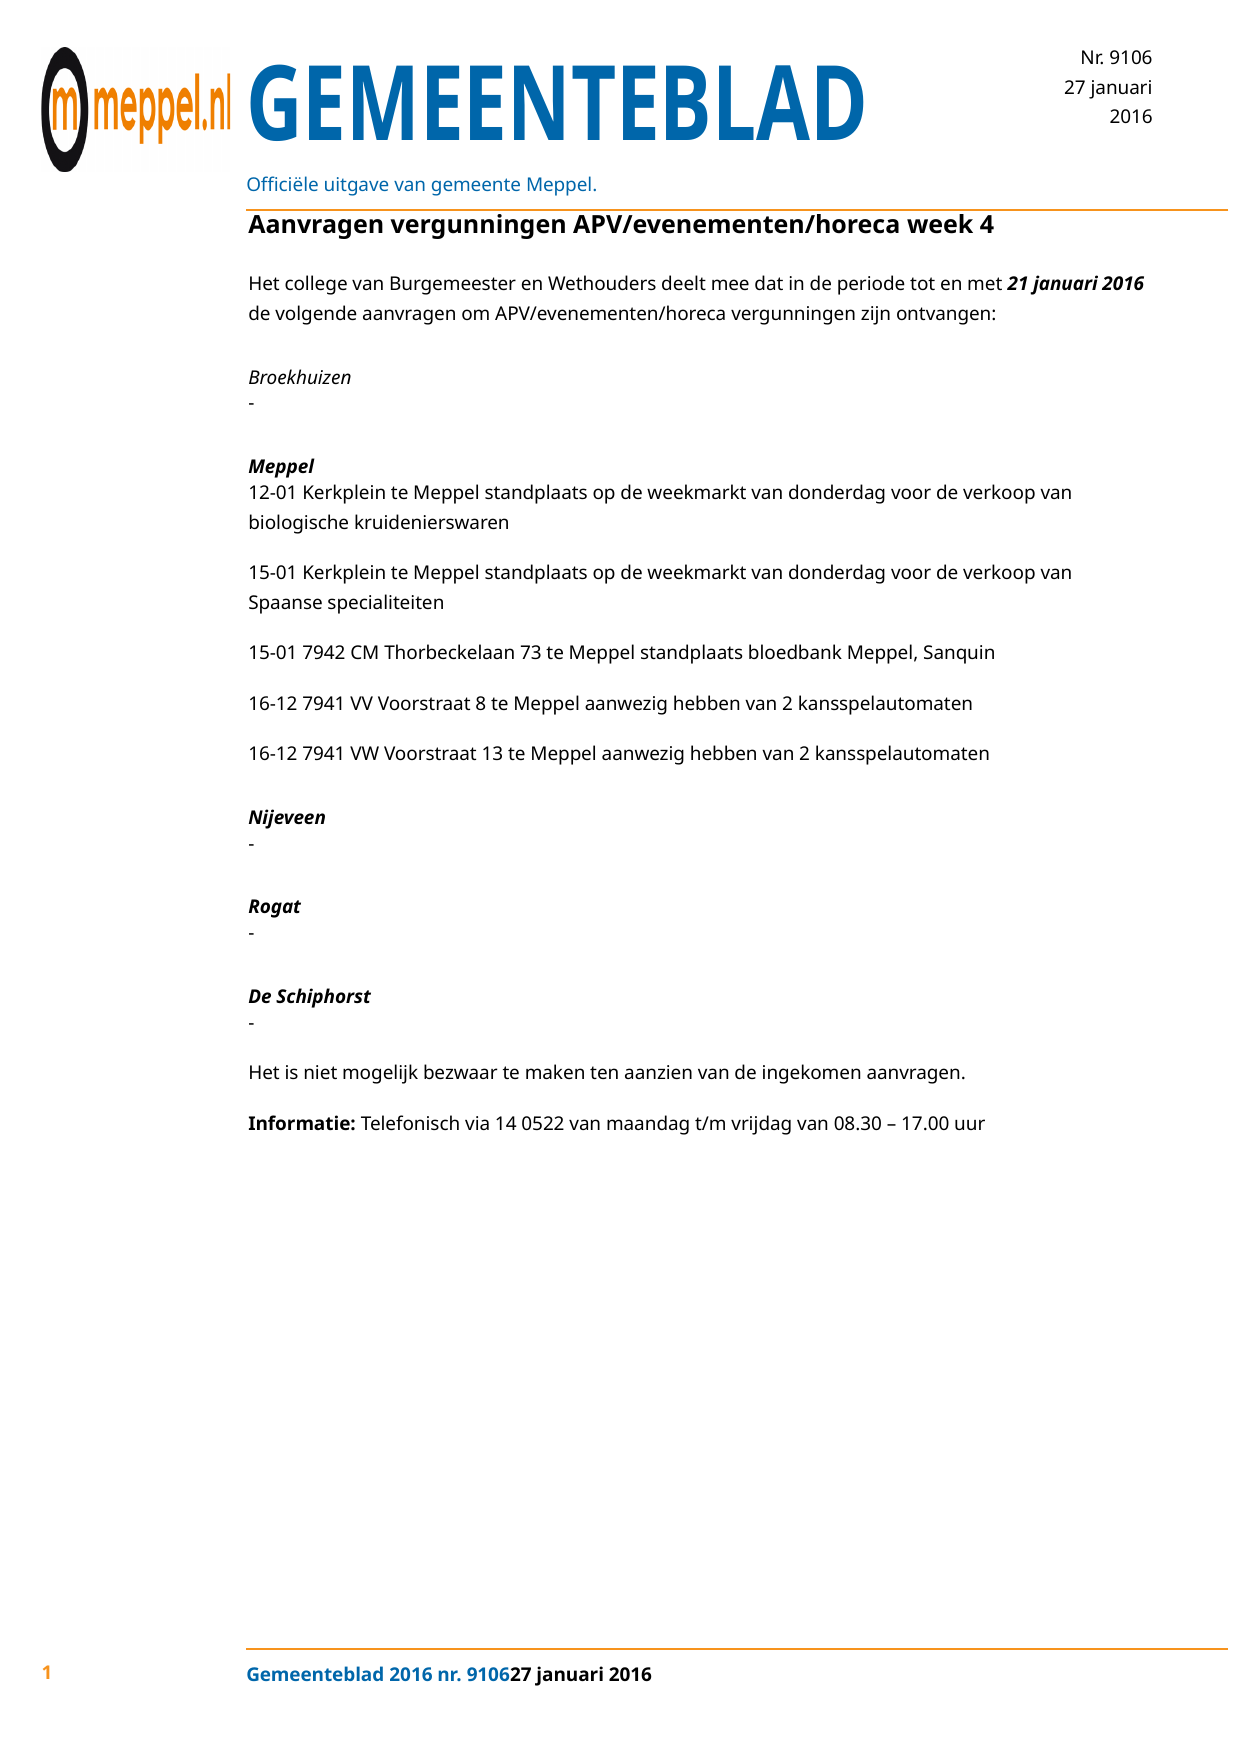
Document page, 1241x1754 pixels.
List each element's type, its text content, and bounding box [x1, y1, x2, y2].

text 12-01 Kerkplein te Meppel standplaats op de weekmarkt van donderdag voor de verkoop van biologische kruidenierswaren [248, 479, 1152, 534]
text - [248, 830, 1152, 856]
text De Schiphorst [248, 983, 1152, 1009]
text Nijeveen [248, 804, 1152, 830]
text - [248, 1009, 1152, 1035]
text Meppel [248, 453, 1152, 479]
text Het college van Burgemeester en Wethouders deelt mee dat in de periode tot en met 21 januari 2016 de volgende aanvragen om APV/evenementen/horeca vergunningen zijn ontvangen: [248, 270, 1152, 326]
text 16-12 7941 VW Voorstraat 13 te Meppel aanwezig hebben van 2 kansspelautomaten [248, 740, 1152, 766]
text Het is niet mogelijk bezwaar te maken ten aanzien van de ingekomen aanvragen. [248, 1059, 1152, 1085]
text Rogat [248, 894, 1152, 919]
text Informatie: Telefonisch via 14 0522 van maandag t/m vrijdag van 08.30 – 17.00 uur [248, 1110, 1152, 1136]
text 15-01 7942 CM Thorbeckelaan 73 te Meppel standplaats bloedbank Meppel, Sanquin [248, 639, 1152, 665]
text Aanvragen vergunningen APV/evenementen/horeca week 4 [248, 211, 1152, 241]
text Broekhuizen [248, 364, 1152, 389]
picture [41, 47, 231, 172]
text 16-12 7941 VV Voorstraat 8 te Meppel aanwezig hebben van 2 kansspelautomaten [248, 690, 1152, 715]
text - [248, 389, 1152, 415]
text - [248, 919, 1152, 945]
text 15-01 Kerkplein te Meppel standplaats op de weekmarkt van donderdag voor de verkoop van Spaanse specialiteiten [248, 559, 1152, 614]
